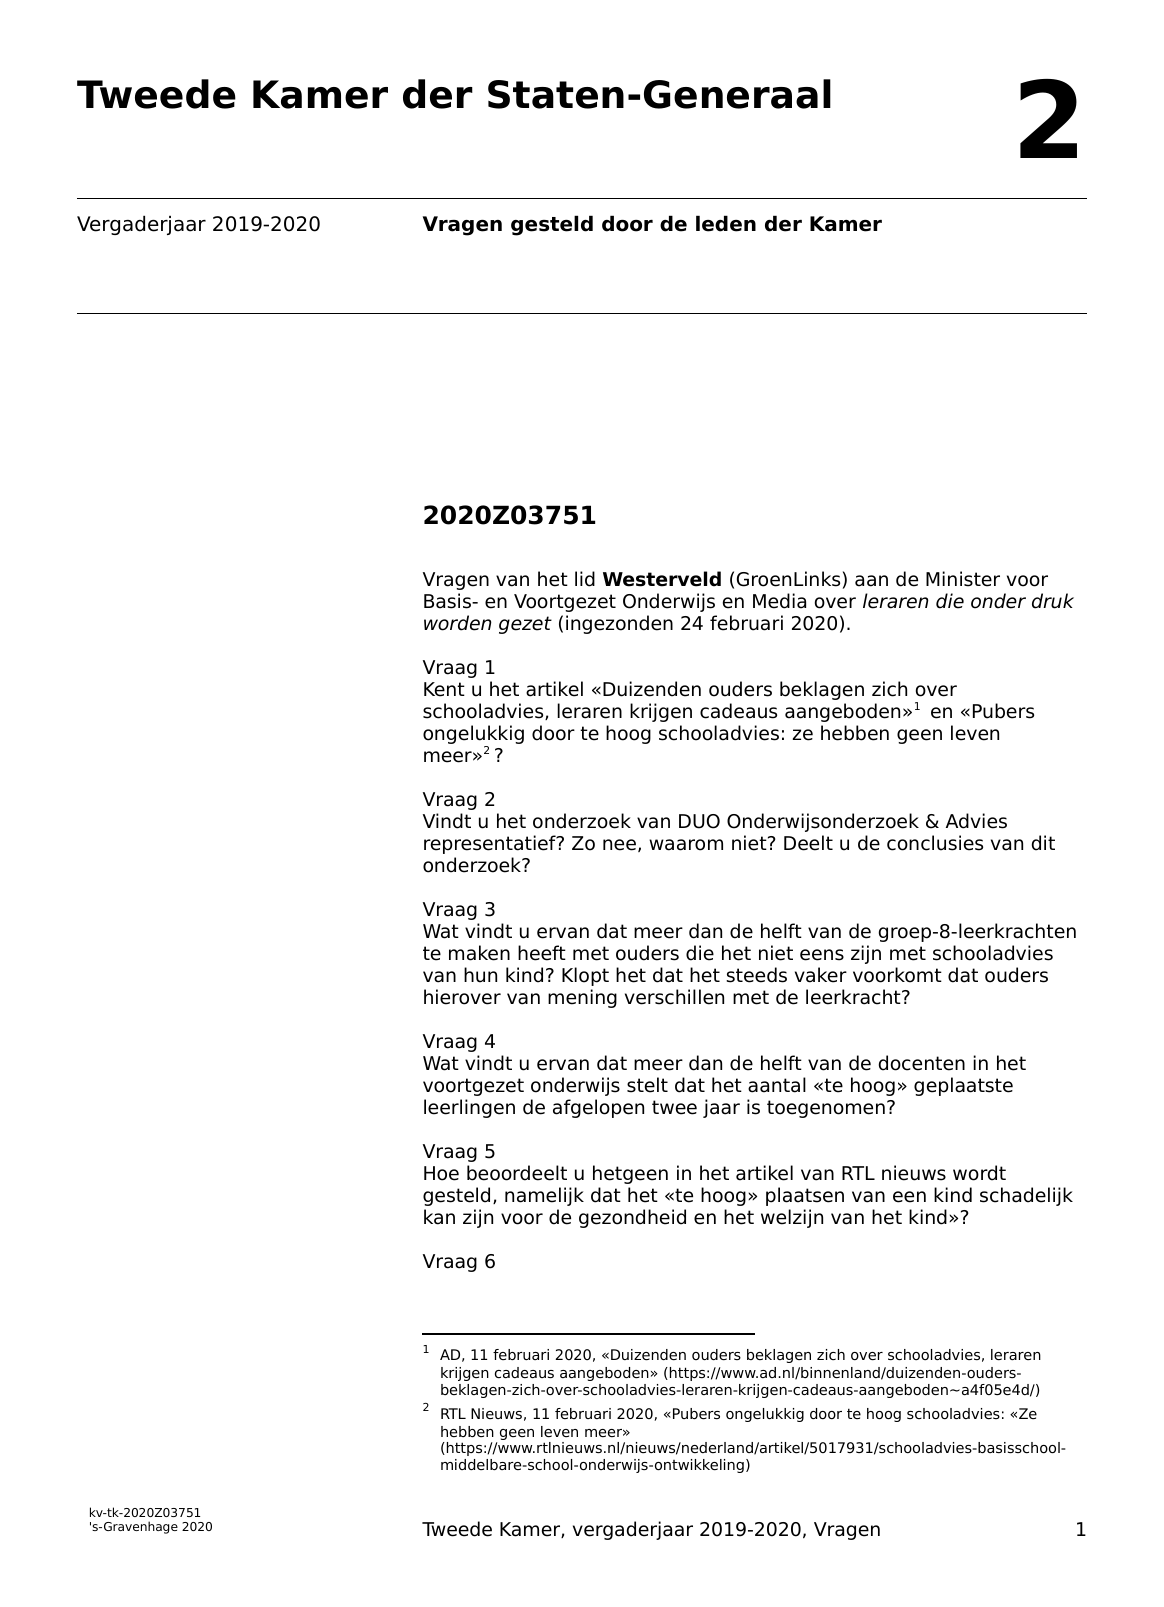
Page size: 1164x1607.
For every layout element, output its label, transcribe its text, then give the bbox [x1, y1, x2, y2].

text 's-Gravenhage 2020 [88, 1520, 323, 1534]
table_cell Vragen gesteld door de leden der Kamer [422, 199, 1087, 313]
text Wat vindt u ervan dat meer dan de helft van de groep-8-leerkrachten te maken heeft met ouders die het niet eens zijn met schooladvies van hun kind? Klopt het dat het steeds vaker voorkomt dat ouders hierover van mening verschillen met de leerkracht? [422, 921, 1087, 1009]
text AD, 11 februari 2020, «Duizenden ouders beklagen zich over schooladvies, leraren krijgen cadeaus aangeboden» (https://www.ad.nl/binnenland/duizenden-ouders-beklagen-zich-over-schooladvies-leraren-krijgen-cadeaus-aangeboden~a4f05e4d/) [422, 1343, 1087, 1399]
text Vraag 3 [422, 899, 1087, 921]
text Vragen van het lid Westerveld (GroenLinks) aan de Minister voor Basis- en Voortgezet Onderwijs en Media over leraren die onder druk worden gezet (ingezonden 24 februari 2020). [422, 569, 1087, 635]
text Hoe beoordeelt u hetgeen in het artikel van RTL nieuws wordt gesteld, namelijk dat het «te hoog» plaatsen van een kind schadelijk kan zijn voor de gezondheid en het welzijn van het kind»? [422, 1163, 1087, 1229]
text Vindt u het onderzoek van DUO Onderwijsonderzoek & Advies representatief? Zo nee, waarom niet? Deelt u de conclusies van dit onderzoek? [422, 811, 1087, 877]
table_header Tweede Kamer der Staten-Generaal [77, 59, 886, 198]
text Vraag 4 [422, 1031, 1087, 1053]
text Vraag 2 [422, 789, 1087, 811]
table_cell Vergaderjaar 2019-2020 [77, 199, 422, 313]
text RTL Nieuws, 11 februari 2020, «Pubers ongelukkig door te hoog schooladvies: «Ze hebben geen leven meer» (https://www.rtlnieuws.nl/nieuws/nederland/artikel/5017931/schooladvies-basisschool-middelbare-school-onderwijs-ontwikkeling) [422, 1402, 1087, 1474]
table_header 2 [886, 59, 1087, 198]
text 2020Z03751 [422, 501, 1087, 531]
text Vraag 5 [422, 1141, 1087, 1163]
text Wat vindt u ervan dat meer dan de helft van de docenten in het voortgezet onderwijs stelt dat het aantal «te hoog» geplaatste leerlingen de afgelopen twee jaar is toegenomen? [422, 1053, 1087, 1119]
text Kent u het artikel «Duizenden ouders beklagen zich over schooladvies, leraren krijgen cadeaus aangeboden» en «Pubers ongelukkig door te hoog schooladvies: ze hebben geen leven meer»? [422, 679, 1087, 767]
text Vraag 6 [422, 1251, 1087, 1273]
text kv-tk-2020Z03751 [88, 1506, 323, 1520]
text Vraag 1 [422, 657, 1087, 679]
